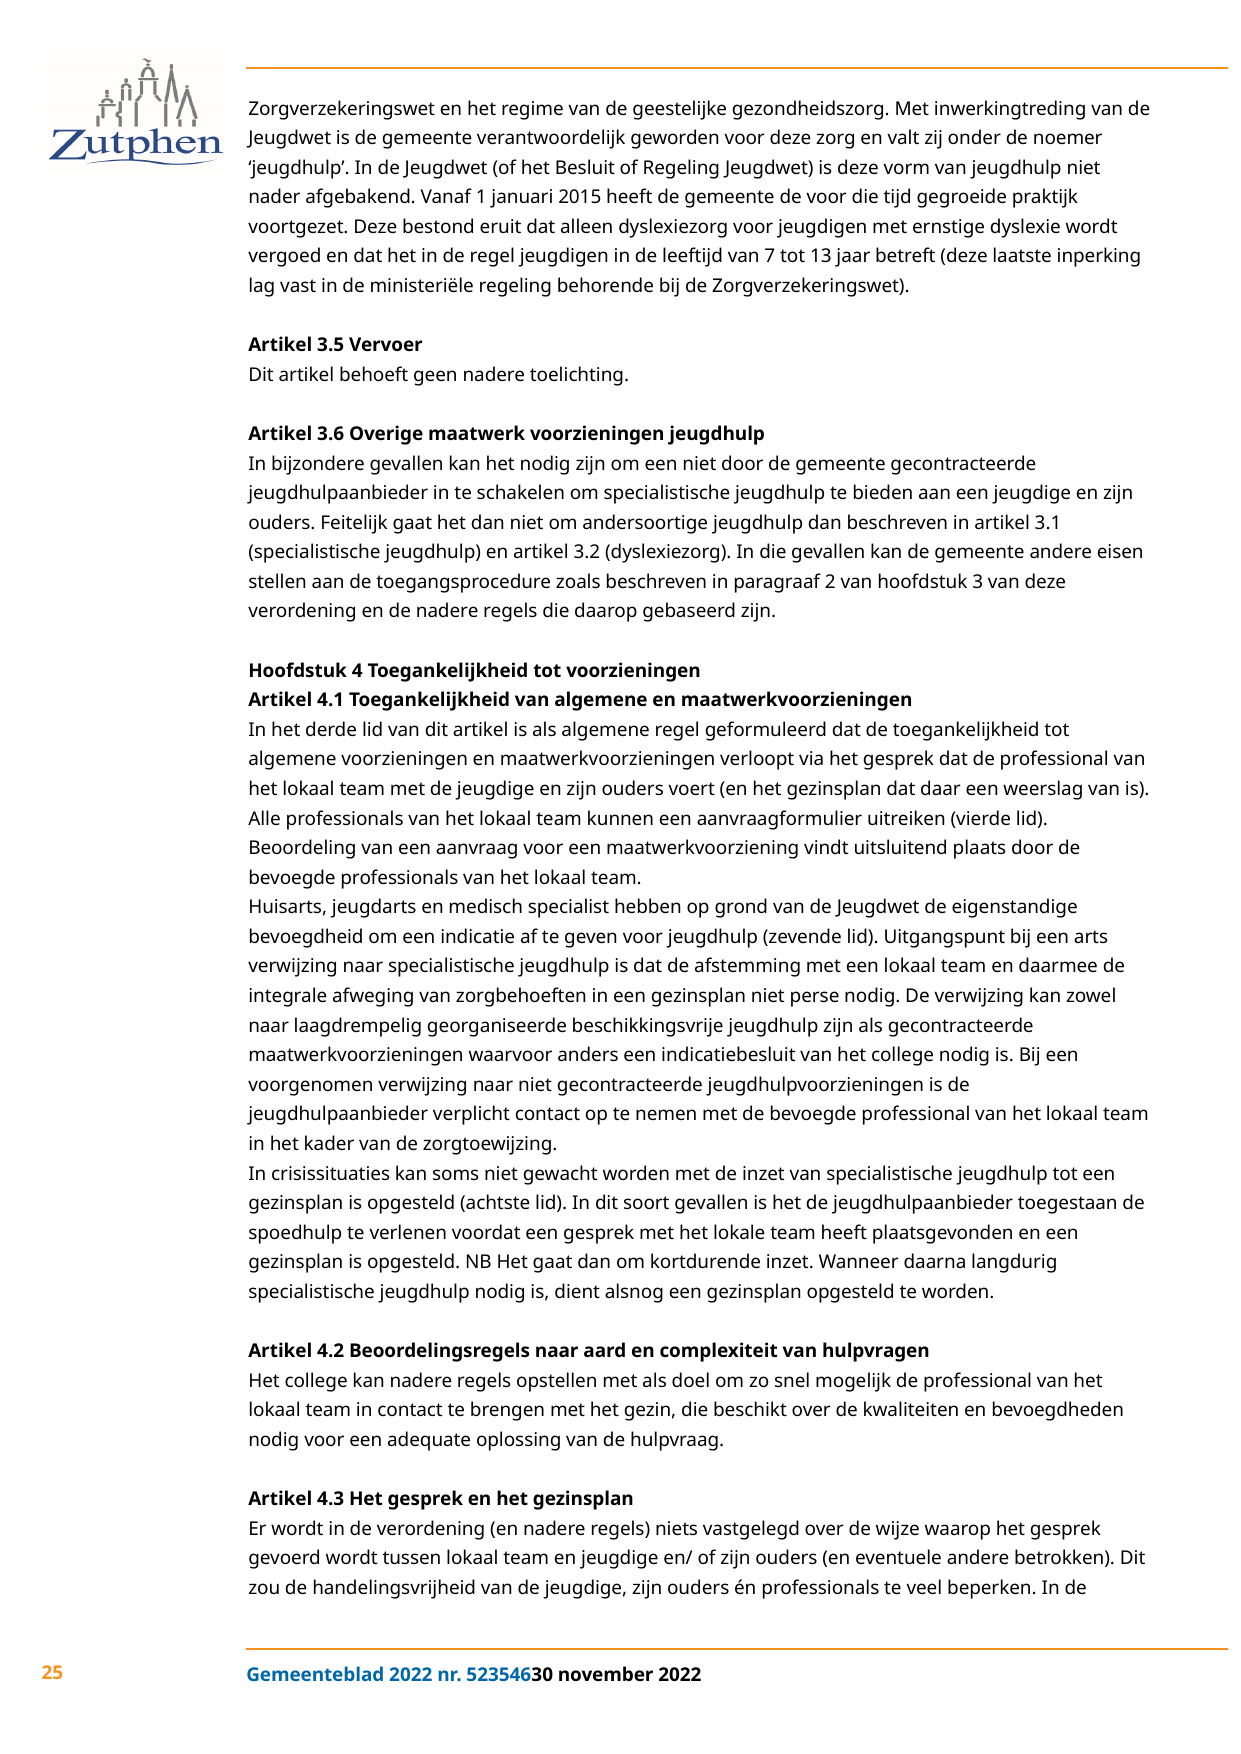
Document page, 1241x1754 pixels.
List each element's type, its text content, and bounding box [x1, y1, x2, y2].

text In crisissituaties kan soms niet gewacht worden met de inzet van specialistische jeugdhulp tot een gezinsplan is opgesteld (achtste lid). In dit soort gevallen is het de jeugdhulpaanbieder toegestaan de spoedhulp te verlenen voordat een gesprek met het lokale team heeft plaatsgevonden en een gezinsplan is opgesteld. NB Het gaat dan om kortdurende inzet. Wanneer daarna langdurig specialistische jeugdhulp nodig is, dient alsnog een gezinsplan opgesteld te worden. [248, 1160, 1152, 1304]
text Hoofdstuk 4 Toegankelijkheid tot voorzieningen [248, 657, 1152, 683]
picture [41, 47, 231, 172]
text Artikel 4.1 Toegankelijkheid van algemene en maatwerkvoorzieningen [248, 686, 1152, 712]
text Artikel 3.6 Overige maatwerk voorzieningen jeugdhulp [248, 420, 1152, 446]
text Het college kan nadere regels opstellen met als doel om zo snel mogelijk de professional van het lokaal team in contact te brengen met het gezin, die beschikt over de kwaliteiten en bevoegdheden nodig voor een adequate oplossing van de hulpvraag. [248, 1367, 1152, 1452]
text Artikel 3.5 Vervoer [248, 331, 1152, 357]
text Huisarts, jeugdarts en medisch specialist hebben op grond van de Jeugdwet de eigenstandige bevoegdheid om een indicatie af te geven voor jeugdhulp (zevende lid). Uitgangspunt bij een arts verwijzing naar specialistische jeugdhulp is dat de afstemming met een lokaal team en daarmee de integrale afweging van zorgbehoeften in een gezinsplan niet perse nodig. De verwijzing kan zowel naar laagdrempelig georganiseerde beschikkingsvrije jeugdhulp zijn als gecontracteerde maatwerkvoorzieningen waarvoor anders een indicatiebesluit van het college nodig is. Bij een voorgenomen verwijzing naar niet gecontracteerde jeugdhulpvoorzieningen is de jeugdhulpaanbieder verplicht contact op te nemen met de bevoegde professional van het lokaal team in het kader van de zorgtoewijzing. [248, 893, 1152, 1156]
text Er wordt in de verordening (en nadere regels) niets vastgelegd over de wijze waarop het gesprek gevoerd wordt tussen lokaal team en jeugdige en/ of zijn ouders (en eventuele andere betrokken). Dit zou de handelingsvrijheid van de jeugdige, zijn ouders én professionals te veel beperken. In de [248, 1515, 1152, 1600]
text In bijzondere gevallen kan het nodig zijn om een niet door de gemeente gecontracteerde jeugdhulpaanbieder in te schakelen om specialistische jeugdhulp te bieden aan een jeugdige en zijn ouders. Feitelijk gaat het dan niet om andersoortige jeugdhulp dan beschreven in artikel 3.1 (specialistische jeugdhulp) en artikel 3.2 (dyslexiezorg). In die gevallen kan de gemeente andere eisen stellen aan de toegangsprocedure zoals beschreven in paragraaf 2 van hoofdstuk 3 van deze verordening en de nadere regels die daarop gebaseerd zijn. [248, 450, 1152, 623]
text Alle professionals van het lokaal team kunnen een aanvraagformulier uitreiken (vierde lid). Beoordeling van een aanvraag voor een maatwerkvoorziening vindt uitsluitend plaats door de bevoegde professionals van het lokaal team. [248, 805, 1152, 890]
text Artikel 4.2 Beoordelingsregels naar aard en complexiteit van hulpvragen [248, 1337, 1152, 1363]
text In het derde lid van dit artikel is als algemene regel geformuleerd dat de toegankelijkheid tot algemene voorzieningen en maatwerkvoorzieningen verloopt via het gesprek dat de professional van het lokaal team met de jeugdige en zijn ouders voert (en het gezinsplan dat daar een weerslag van is). [248, 716, 1152, 801]
text Zorgverzekeringswet en het regime van de geestelijke gezondheidszorg. Met inwerkingtreding van de Jeugdwet is de gemeente verantwoordelijk geworden voor deze zorg en valt zij onder de noemer ‘jeugdhulp’. In de Jeugdwet (of het Besluit of Regeling Jeugdwet) is deze vorm van jeugdhulp niet nader afgebakend. Vanaf 1 januari 2015 heeft de gemeente de voor die tijd gegroeide praktijk voortgezet. Deze bestond eruit dat alleen dyslexiezorg voor jeugdigen met ernstige dyslexie wordt vergoed en dat het in de regel jeugdigen in de leeftijd van 7 tot 13 jaar betreft (deze laatste inperking lag vast in de ministeriële regeling behorende bij de Zorgverzekeringswet). [248, 95, 1152, 298]
text Artikel 4.3 Het gesprek en het gezinsplan [248, 1485, 1152, 1511]
text Dit artikel behoeft geen nadere toelichting. [248, 361, 1152, 387]
